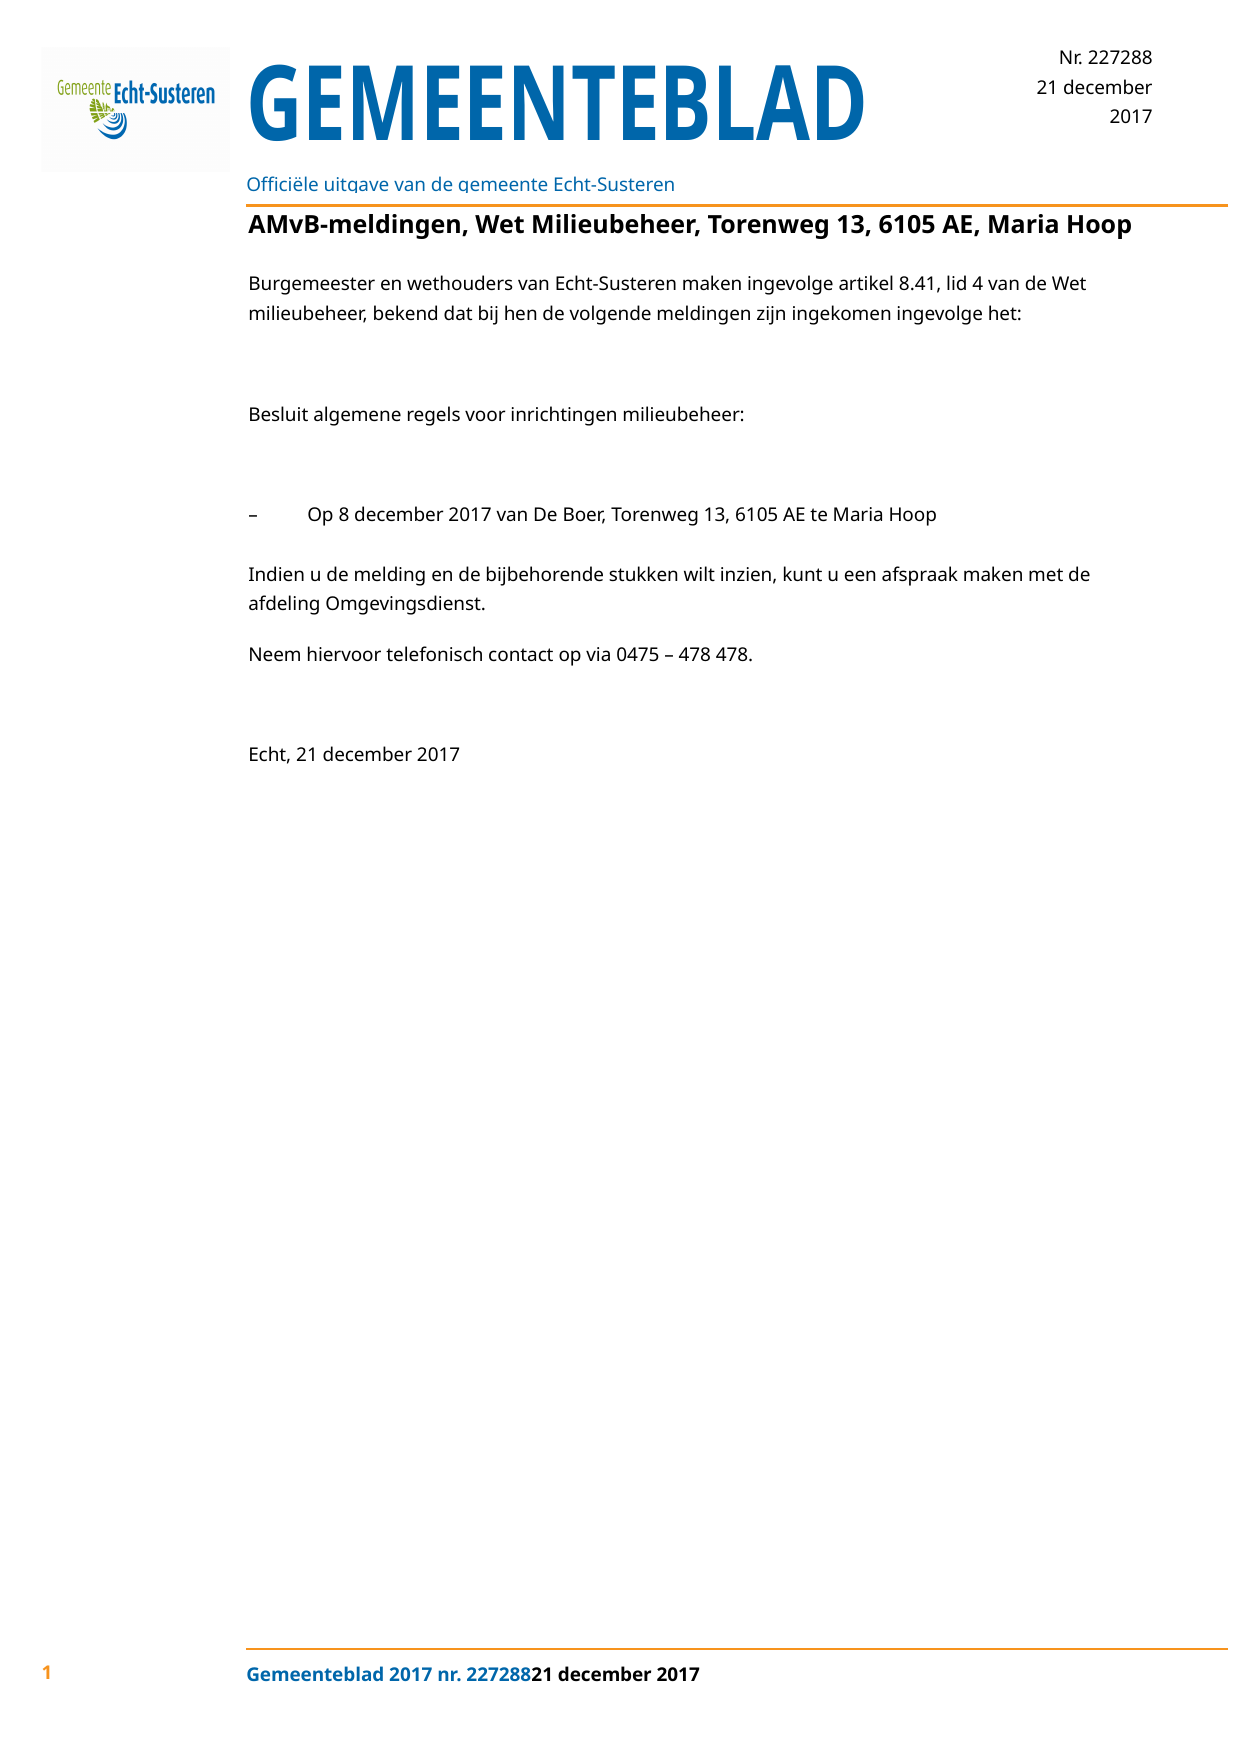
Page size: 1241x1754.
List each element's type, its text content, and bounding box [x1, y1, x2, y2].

text Indien u de melding en de bijbehorende stukken wilt inzien, kunt u een afspraak maken met de afdeling Omgevingsdienst. [248, 561, 1152, 616]
text Neem hiervoor telefonisch contact op via 0475 – 478 478. [248, 641, 1152, 666]
picture [41, 47, 231, 172]
text Besluit algemene regels voor inrichtingen milieubeheer: [248, 401, 1152, 426]
text AMvB-meldingen, Wet Milieubeheer, Torenweg 13, 6105 AE, Maria Hoop [248, 207, 1152, 241]
text Burgemeester en wethouders van Echt-Susteren maken ingevolge artikel 8.41, lid 4 van de Wet milieubeheer, bekend dat bij hen de volgende meldingen zijn ingekomen ingevolge het: [248, 270, 1152, 326]
text Echt, 21 december 2017 [248, 742, 1152, 767]
list Op 8 december 2017 van De Boer, Torenweg 13, 6105 AE te Maria Hoop [248, 502, 1152, 527]
